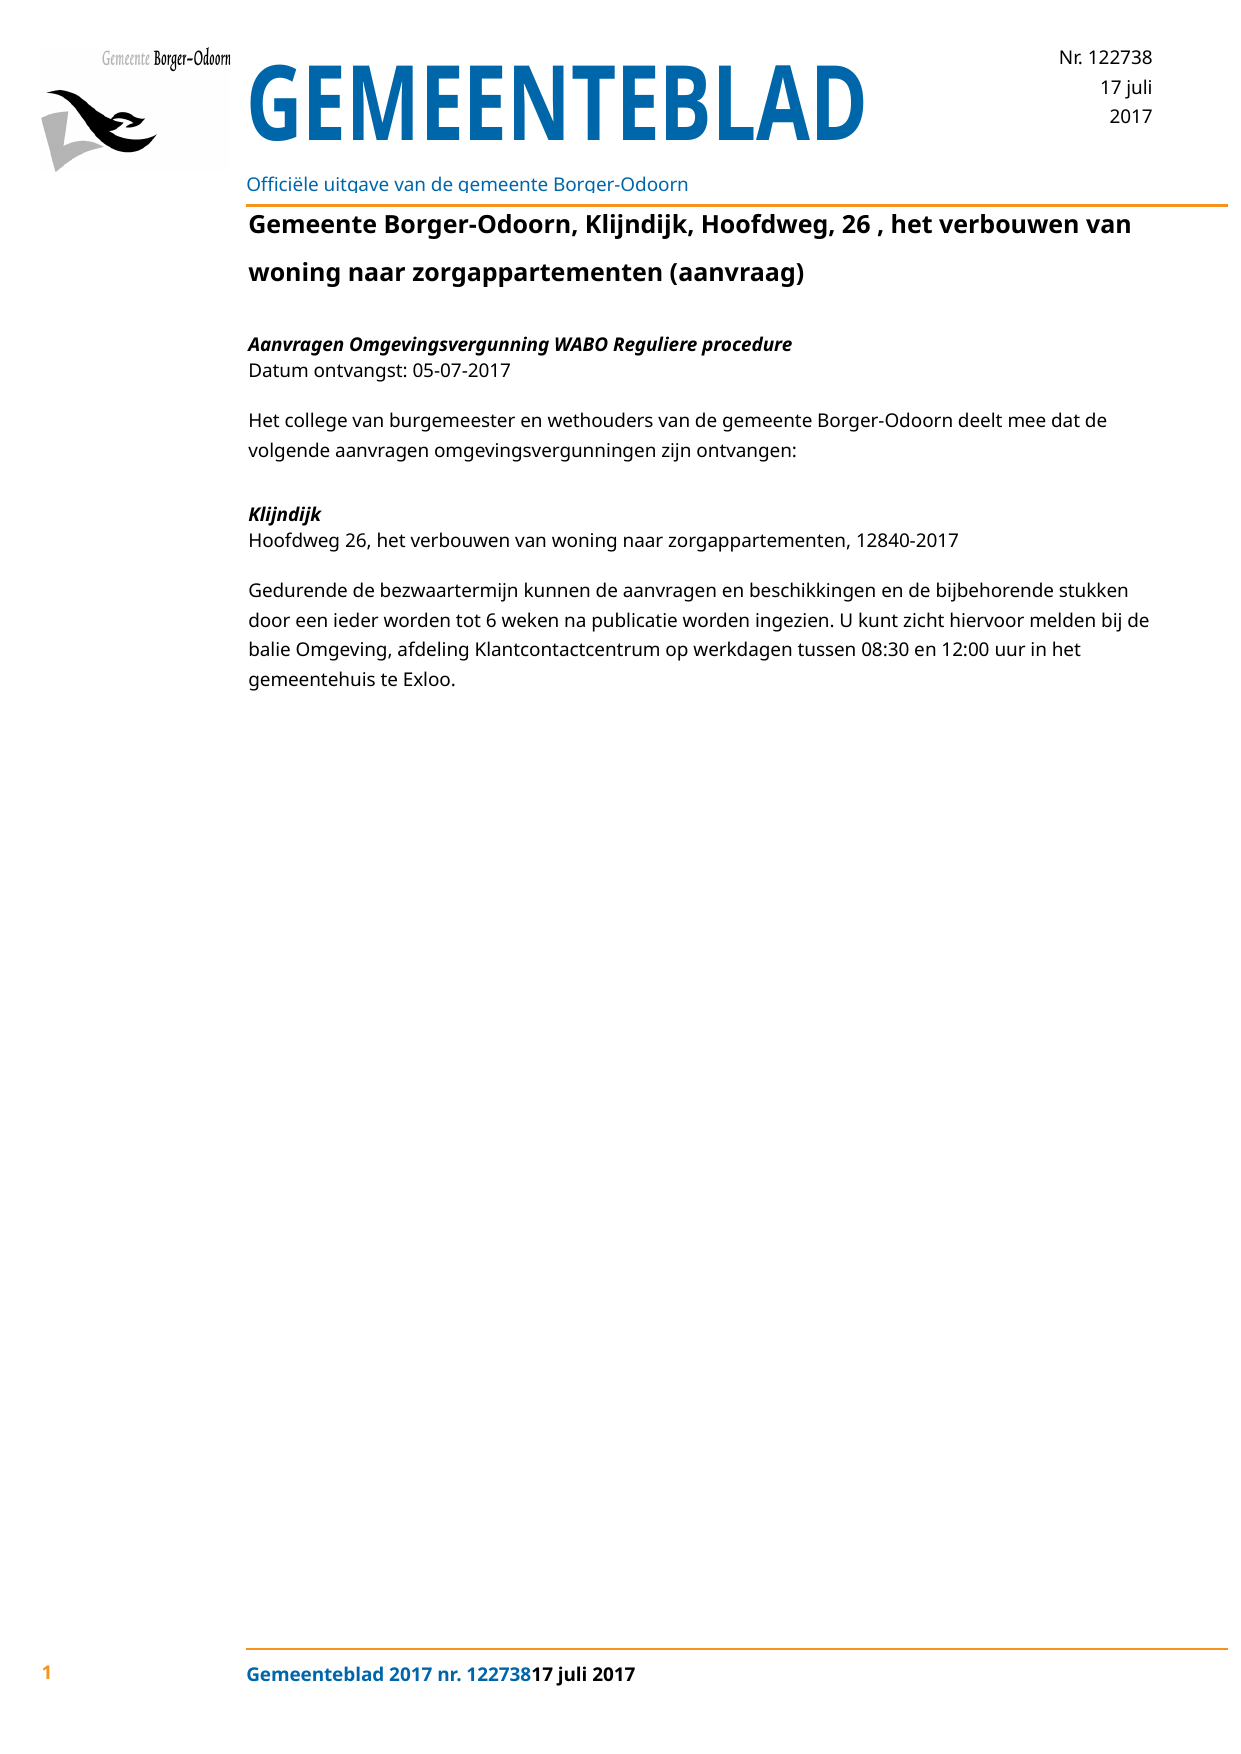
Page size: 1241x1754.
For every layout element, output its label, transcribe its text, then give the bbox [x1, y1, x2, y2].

text Aanvragen Omgevingsvergunning WABO Reguliere procedure [248, 331, 1152, 357]
text Hoofdweg 26, het verbouwen van woning naar zorgappartementen, 12840-2017 [248, 527, 1152, 553]
text Datum ontvangst: 05-07-2017 [248, 357, 1152, 383]
picture [41, 47, 231, 172]
text Klijndijk [248, 501, 1152, 527]
text Gemeente Borger-Odoorn, Klijndijk, Hoofdweg, 26 , het verbouwen van woning naar zorgappartementen (aanvraag) [248, 207, 1152, 288]
text Gedurende de bezwaartermijn kunnen de aanvragen en beschikkingen en de bijbehorende stukken door een ieder worden tot 6 weken na publicatie worden ingezien. U kunt zicht hiervoor melden bij de balie Omgeving, afdeling Klantcontactcentrum op werkdagen tussen 08:30 en 12:00 uur in het gemeentehuis te Exloo. [248, 577, 1152, 692]
text Het college van burgemeester en wethouders van de gemeente Borger-Odoorn deelt mee dat de volgende aanvragen omgevingsvergunningen zijn ontvangen: [248, 408, 1152, 463]
